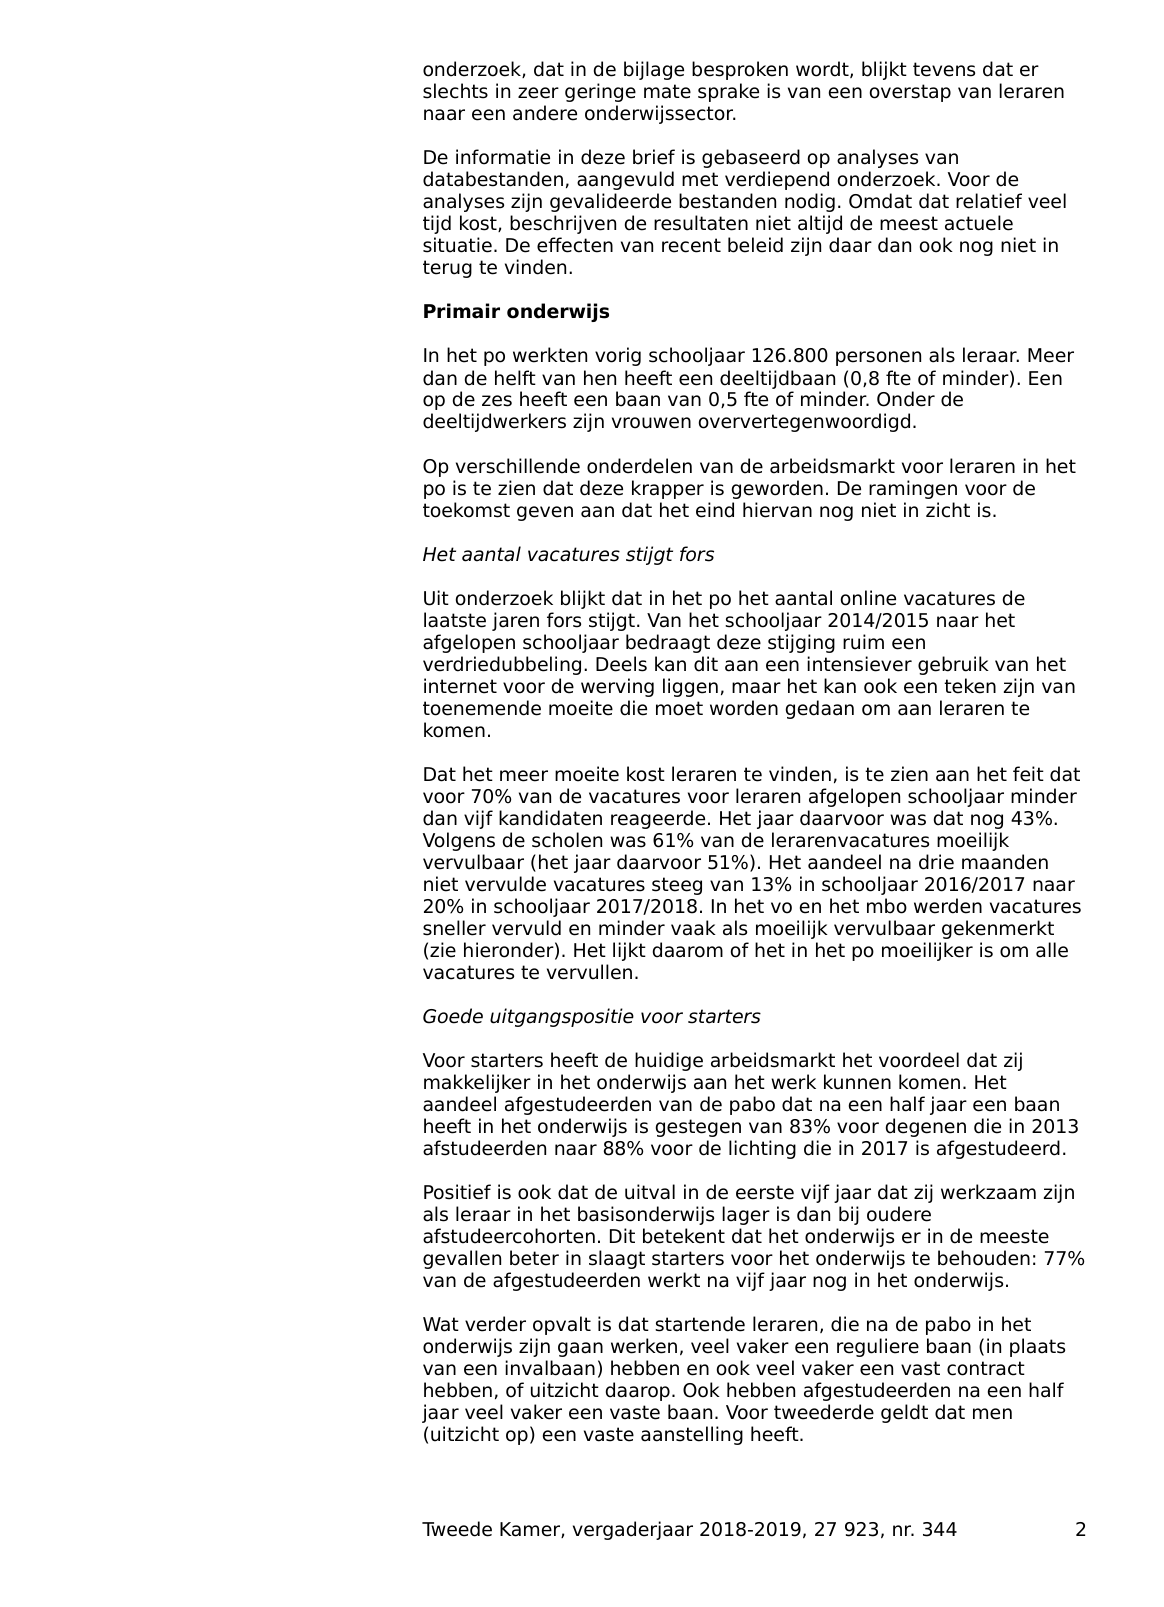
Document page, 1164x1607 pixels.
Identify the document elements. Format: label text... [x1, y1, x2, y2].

text Voor starters heeft de huidige arbeidsmarkt het voordeel dat zij makkelijker in het onderwijs aan het werk kunnen komen. Het aandeel afgestudeerden van de pabo dat na een half jaar een baan heeft in het onderwijs is gestegen van 83% voor degenen die in 2013 afstudeerden naar 88% voor de lichting die in 2017 is afgestudeerd. [422, 1050, 1087, 1160]
text Wat verder opvalt is dat startende leraren, die na de pabo in het onderwijs zijn gaan werken, veel vaker een reguliere baan (in plaats van een invalbaan) hebben en ook veel vaker een vast contract hebben, of uitzicht daarop. Ook hebben afgestudeerden na een half jaar veel vaker een vaste baan. Voor tweederde geldt dat men (uitzicht op) een vaste aanstelling heeft. [422, 1314, 1087, 1446]
text De informatie in deze brief is gebaseerd op analyses van databestanden, aangevuld met verdiepend onderzoek. Voor de analyses zijn gevalideerde bestanden nodig. Omdat dat relatief veel tijd kost, beschrijven de resultaten niet altijd de meest actuele situatie. De effecten van recent beleid zijn daar dan ook nog niet in terug te vinden. [422, 147, 1087, 279]
text Dat het meer moeite kost leraren te vinden, is te zien aan het feit dat voor 70% van de vacatures voor leraren afgelopen schooljaar minder dan vijf kandidaten reageerde. Het jaar daarvoor was dat nog 43%. Volgens de scholen was 61% van de lerarenvacatures moeilijk vervulbaar (het jaar daarvoor 51%). Het aandeel na drie maanden niet vervulde vacatures steeg van 13% in schooljaar 2016/2017 naar 20% in schooljaar 2017/2018. In het vo en het mbo werden vacatures sneller vervuld en minder vaak als moeilijk vervulbaar gekenmerkt (zie hieronder). Het lijkt daarom of het in het po moeilijker is om alle vacatures te vervullen. [422, 764, 1087, 984]
subtitle Primair onderwijs [422, 301, 1087, 323]
subtitle Goede uitgangspositie voor starters [422, 1006, 1087, 1028]
text Op verschillende onderdelen van de arbeidsmarkt voor leraren in het po is te zien dat deze krapper is geworden. De ramingen voor de toekomst geven aan dat het eind hiervan nog niet in zicht is. [422, 456, 1087, 521]
text In het po werkten vorig schooljaar 126.800 personen als leraar. Meer dan de helft van hen heeft een deeltijdbaan (0,8 fte of minder). Een op de zes heeft een baan van 0,5 fte of minder. Onder de deeltijdwerkers zijn vrouwen oververtegenwoordigd. [422, 345, 1087, 433]
subtitle Het aantal vacatures stijgt fors [422, 544, 1087, 566]
text Positief is ook dat de uitval in de eerste vijf jaar dat zij werkzaam zijn als leraar in het basisonderwijs lager is dan bij oudere afstudeercohorten. Dit betekent dat het onderwijs er in de meeste gevallen beter in slaagt starters voor het onderwijs te behouden: 77% van de afgestudeerden werkt na vijf jaar nog in het onderwijs. [422, 1182, 1087, 1292]
text Uit onderzoek blijkt dat in het po het aantal online vacatures de laatste jaren fors stijgt. Van het schooljaar 2014/2015 naar het afgelopen schooljaar bedraagt deze stijging ruim een verdriedubbeling. Deels kan dit aan een intensiever gebruik van het internet voor de werving liggen, maar het kan ook een teken zijn van toenemende moeite die moet worden gedaan om aan leraren te komen. [422, 588, 1087, 742]
text onderzoek, dat in de bijlage besproken wordt, blijkt tevens dat er slechts in zeer geringe mate sprake is van een overstap van leraren naar een andere onderwijssector. [422, 59, 1087, 125]
